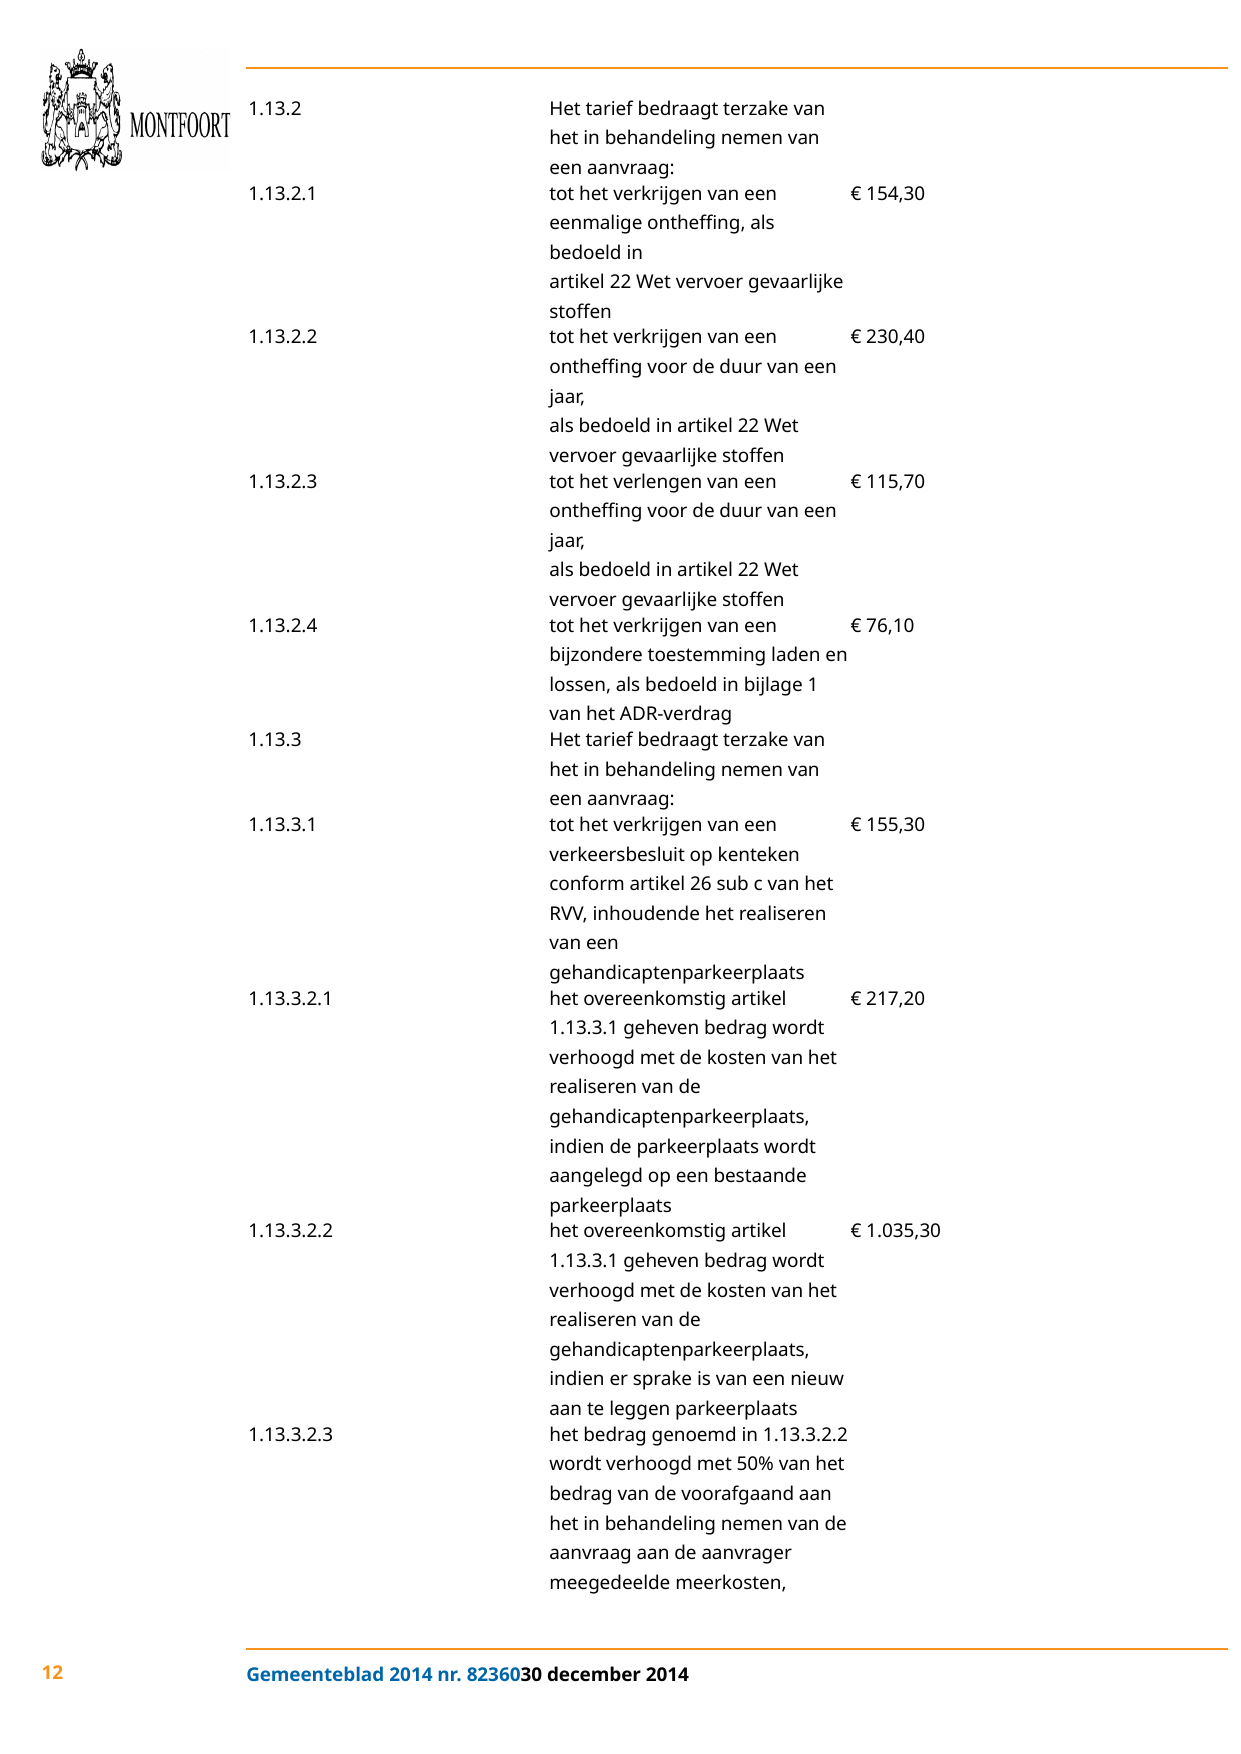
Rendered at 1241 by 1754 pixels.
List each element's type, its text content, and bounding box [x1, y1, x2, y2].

table_cell € 230,40 [850, 324, 1152, 468]
table_cell 1.13.3.2.1 [248, 985, 549, 1218]
table_cell het bedrag genoemd in 1.13.3.2.2 wordt verhoogd met 50% van het bedrag van de voorafgaand aan het in behandeling nemen van de aanvraag aan de aanvrager meegedeelde meerkosten, [549, 1421, 850, 1594]
table_cell 1.13.3.2.3 [248, 1421, 549, 1594]
table_cell € 1.035,30 [850, 1218, 1152, 1421]
table_cell 1.13.2 [248, 95, 549, 180]
table_cell € 155,30 [850, 811, 1152, 985]
table_cell 1.13.2.3 [248, 468, 549, 612]
table_cell tot het verlengen van een ontheffing voor de duur van een jaar, als bedoeld in artikel 22 Wet vervoer gevaarlijke stoffen [549, 468, 850, 612]
table_cell € 154,30 [850, 180, 1152, 324]
table_cell het overeenkomstig artikel 1.13.3.1 geheven bedrag wordt verhoogd met de kosten van het realiseren van de gehandicaptenparkeerplaats, indien de parkeerplaats wordt aangelegd op een bestaande parkeerplaats [549, 985, 850, 1218]
table_cell tot het verkrijgen van een ontheffing voor de duur van een jaar, als bedoeld in artikel 22 Wet vervoer gevaarlijke stoffen [549, 324, 850, 468]
table_cell 1.13.3 [248, 726, 549, 811]
table_cell € 217,20 [850, 985, 1152, 1218]
table_cell tot het verkrijgen van een eenmalige ontheffing, als bedoeld in artikel 22 Wet vervoer gevaarlijke stoffen [549, 180, 850, 324]
table_cell 1.13.2.4 [248, 612, 549, 726]
table_cell tot het verkrijgen van een verkeersbesluit op kenteken conform artikel 26 sub c van het RVV, inhoudende het realiseren van een gehandicaptenparkeerplaats [549, 811, 850, 985]
table_cell 1.13.3.2.2 [248, 1218, 549, 1421]
table_cell Het tarief bedraagt terzake van het in behandeling nemen van een aanvraag: [549, 95, 850, 180]
table_cell [850, 1421, 1152, 1594]
table_cell [850, 726, 1152, 811]
table_cell tot het verkrijgen van een bijzondere toestemming laden en lossen, als bedoeld in bijlage 1 van het ADR-verdrag [549, 612, 850, 726]
table_cell 1.13.2.1 [248, 180, 549, 324]
picture [41, 47, 231, 172]
table_cell Het tarief bedraagt terzake van het in behandeling nemen van een aanvraag: [549, 726, 850, 811]
table_cell [850, 95, 1152, 180]
table_cell 1.13.3.1 [248, 811, 549, 985]
table_cell € 76,10 [850, 612, 1152, 726]
table_cell het overeenkomstig artikel 1.13.3.1 geheven bedrag wordt verhoogd met de kosten van het realiseren van de gehandicaptenparkeerplaats, indien er sprake is van een nieuw aan te leggen parkeerplaats [549, 1218, 850, 1421]
table_cell 1.13.2.2 [248, 324, 549, 468]
table_cell € 115,70 [850, 468, 1152, 612]
